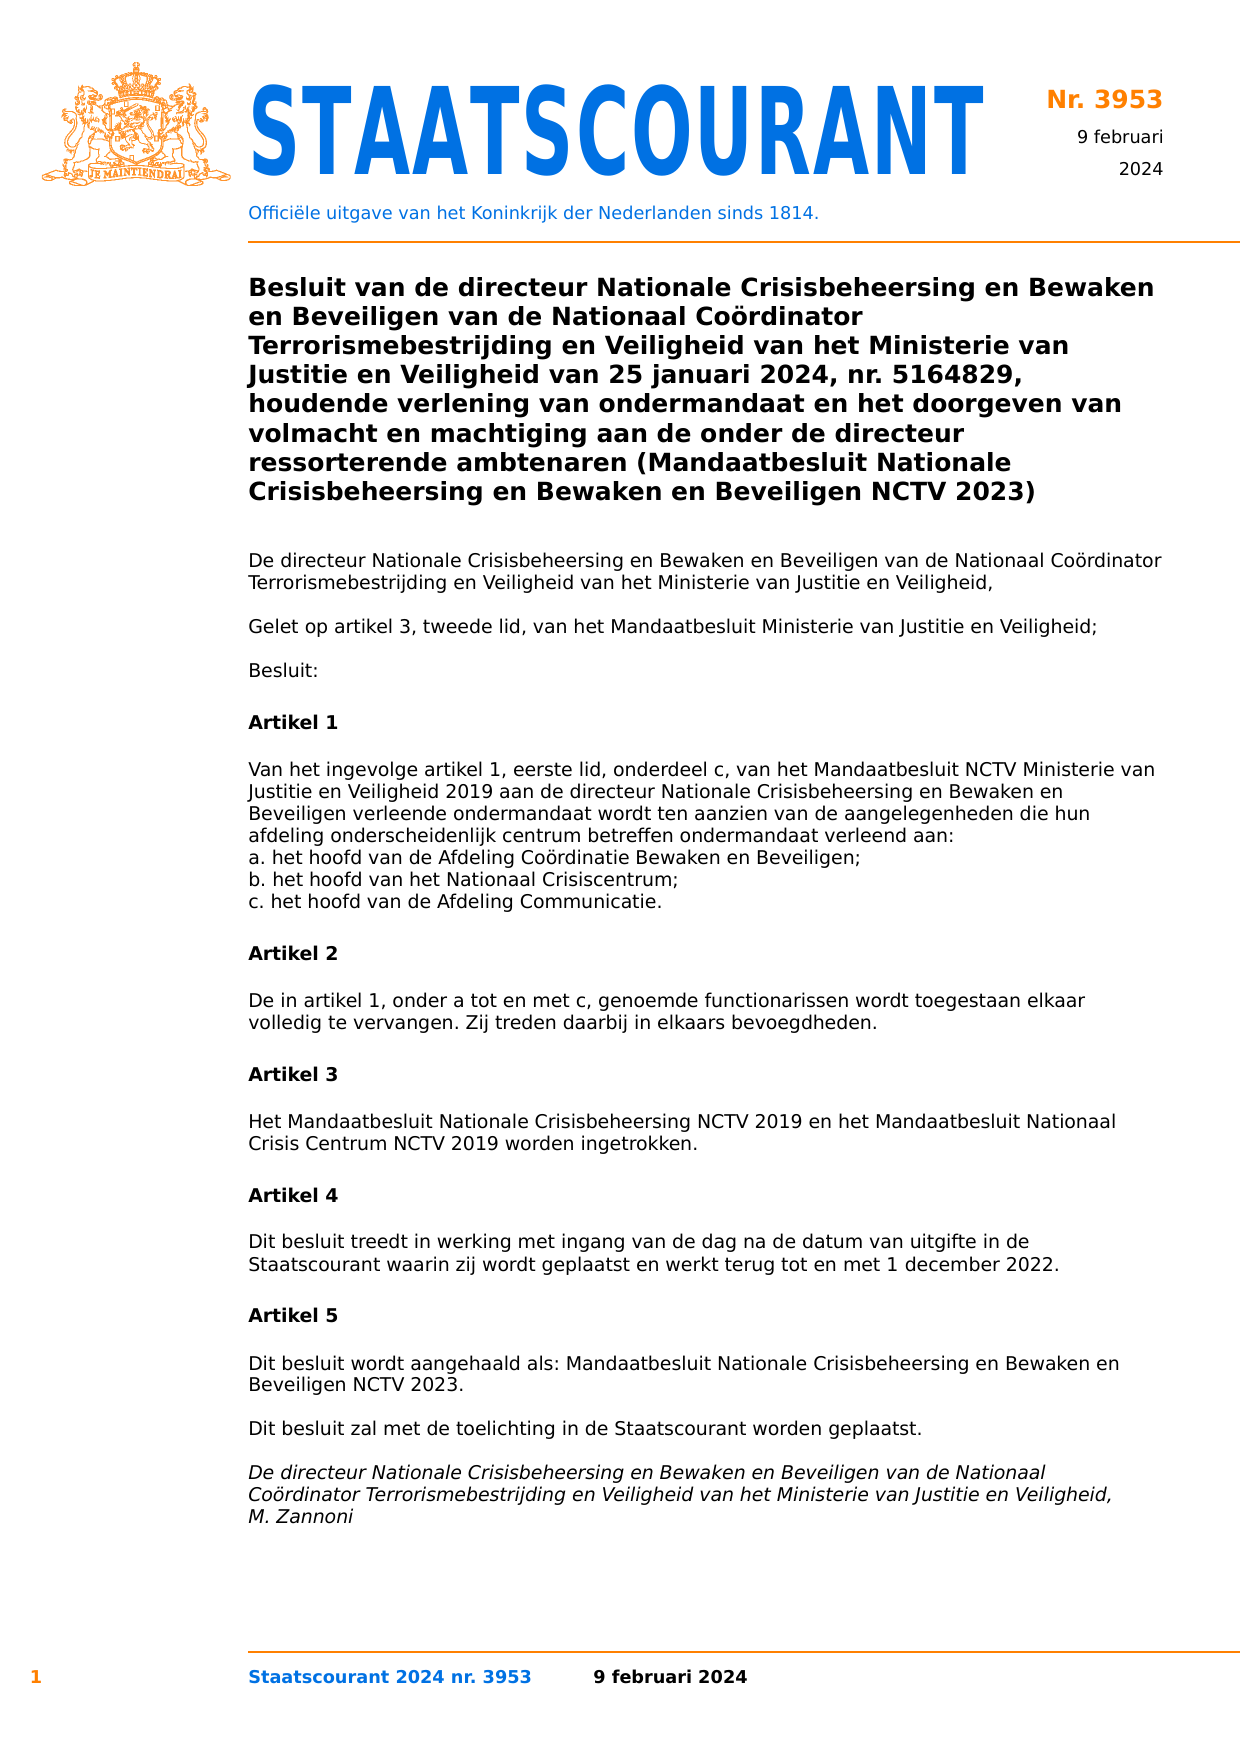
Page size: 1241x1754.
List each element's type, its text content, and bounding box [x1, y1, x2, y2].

text Dit besluit zal met de toelichting in de Staatscourant worden geplaatst. [248, 1418, 1163, 1440]
text Gelet op artikel 3, tweede lid, van het Mandaatbesluit Ministerie van Justitie en Veiligheid; [248, 616, 1163, 638]
subtitle Artikel 5 [248, 1305, 1163, 1327]
subtitle Besluit van de directeur Nationale Crisisbeheersing en Bewaken en Beveiligen van de Nationaal Coördinator Terrorismebestrijding en Veiligheid van het Ministerie van Justitie en Veiligheid van 25 januari 2024, nr. 5164829, houdende verlening van ondermandaat en het doorgeven van volmacht en machtiging aan de onder de directeur ressorterende ambtenaren (Mandaatbesluit Nationale Crisisbeheersing en Bewaken en Beveiligen NCTV 2023) [248, 273, 1163, 506]
picture [41, 62, 231, 186]
subtitle Artikel 4 [248, 1184, 1163, 1206]
text De directeur Nationale Crisisbeheersing en Bewaken en Beveiligen van de Nationaal Coördinator Terrorismebestrijding en Veiligheid van het Ministerie van Justitie en Veiligheid, M. Zannoni [248, 1462, 1163, 1528]
text Besluit: [248, 660, 1163, 682]
table_cell 2024 [998, 153, 1240, 203]
subtitle Artikel 2 [248, 943, 1163, 964]
subtitle Artikel 3 [248, 1063, 1163, 1086]
subtitle Artikel 1 [248, 712, 1163, 734]
text De in artikel 1, onder a tot en met c, genoemde functionarissen wordt toegestaan elkaar volledig te vervangen. Zij treden daarbij in elkaars bevoegdheden. [248, 989, 1163, 1033]
table_header STAATSCOURANT [248, 62, 998, 203]
text a. het hoofd van de Afdeling Coördinatie Bewaken en Beveiligen; [248, 847, 1163, 869]
table_header [25, 62, 248, 241]
table_cell 9 februari [998, 121, 1240, 153]
text Van het ingevolge artikel 1, eerste lid, onderdeel c, van het Mandaatbesluit NCTV Ministerie van Justitie en Veiligheid 2019 aan de directeur Nationale Crisisbeheersing en Bewaken en Beveiligen verleende ondermandaat wordt ten aanzien van de aangelegenheden die hun afdeling onderscheidenlijk centrum betreffen ondermandaat verleend aan: [248, 759, 1163, 847]
text Dit besluit wordt aangehaald als: Mandaatbesluit Nationale Crisisbeheersing en Bewaken en Beveiligen NCTV 2023. [248, 1352, 1163, 1396]
text c. het hoofd van de Afdeling Communicatie. [248, 891, 1163, 913]
text Dit besluit treedt in werking met ingang van de dag na de datum van uitgifte in de Staatscourant waarin zij wordt geplaatst en werkt terug tot en met 1 december 2022. [248, 1231, 1163, 1275]
text De directeur Nationale Crisisbeheersing en Bewaken en Beveiligen van de Nationaal Coördinator Terrorismebestrijding en Veiligheid van het Ministerie van Justitie en Veiligheid, [248, 550, 1163, 594]
table_header Nr. 3953 [998, 62, 1240, 121]
text b. het hoofd van het Nationaal Crisiscentrum; [248, 869, 1163, 891]
text Het Mandaatbesluit Nationale Crisisbeheersing NCTV 2019 en het Mandaatbesluit Nationaal Crisis Centrum NCTV 2019 worden ingetrokken. [248, 1111, 1163, 1154]
table_cell Officiële uitgave van het Koninkrijk der Nederlanden sinds 1814. [248, 203, 1240, 241]
